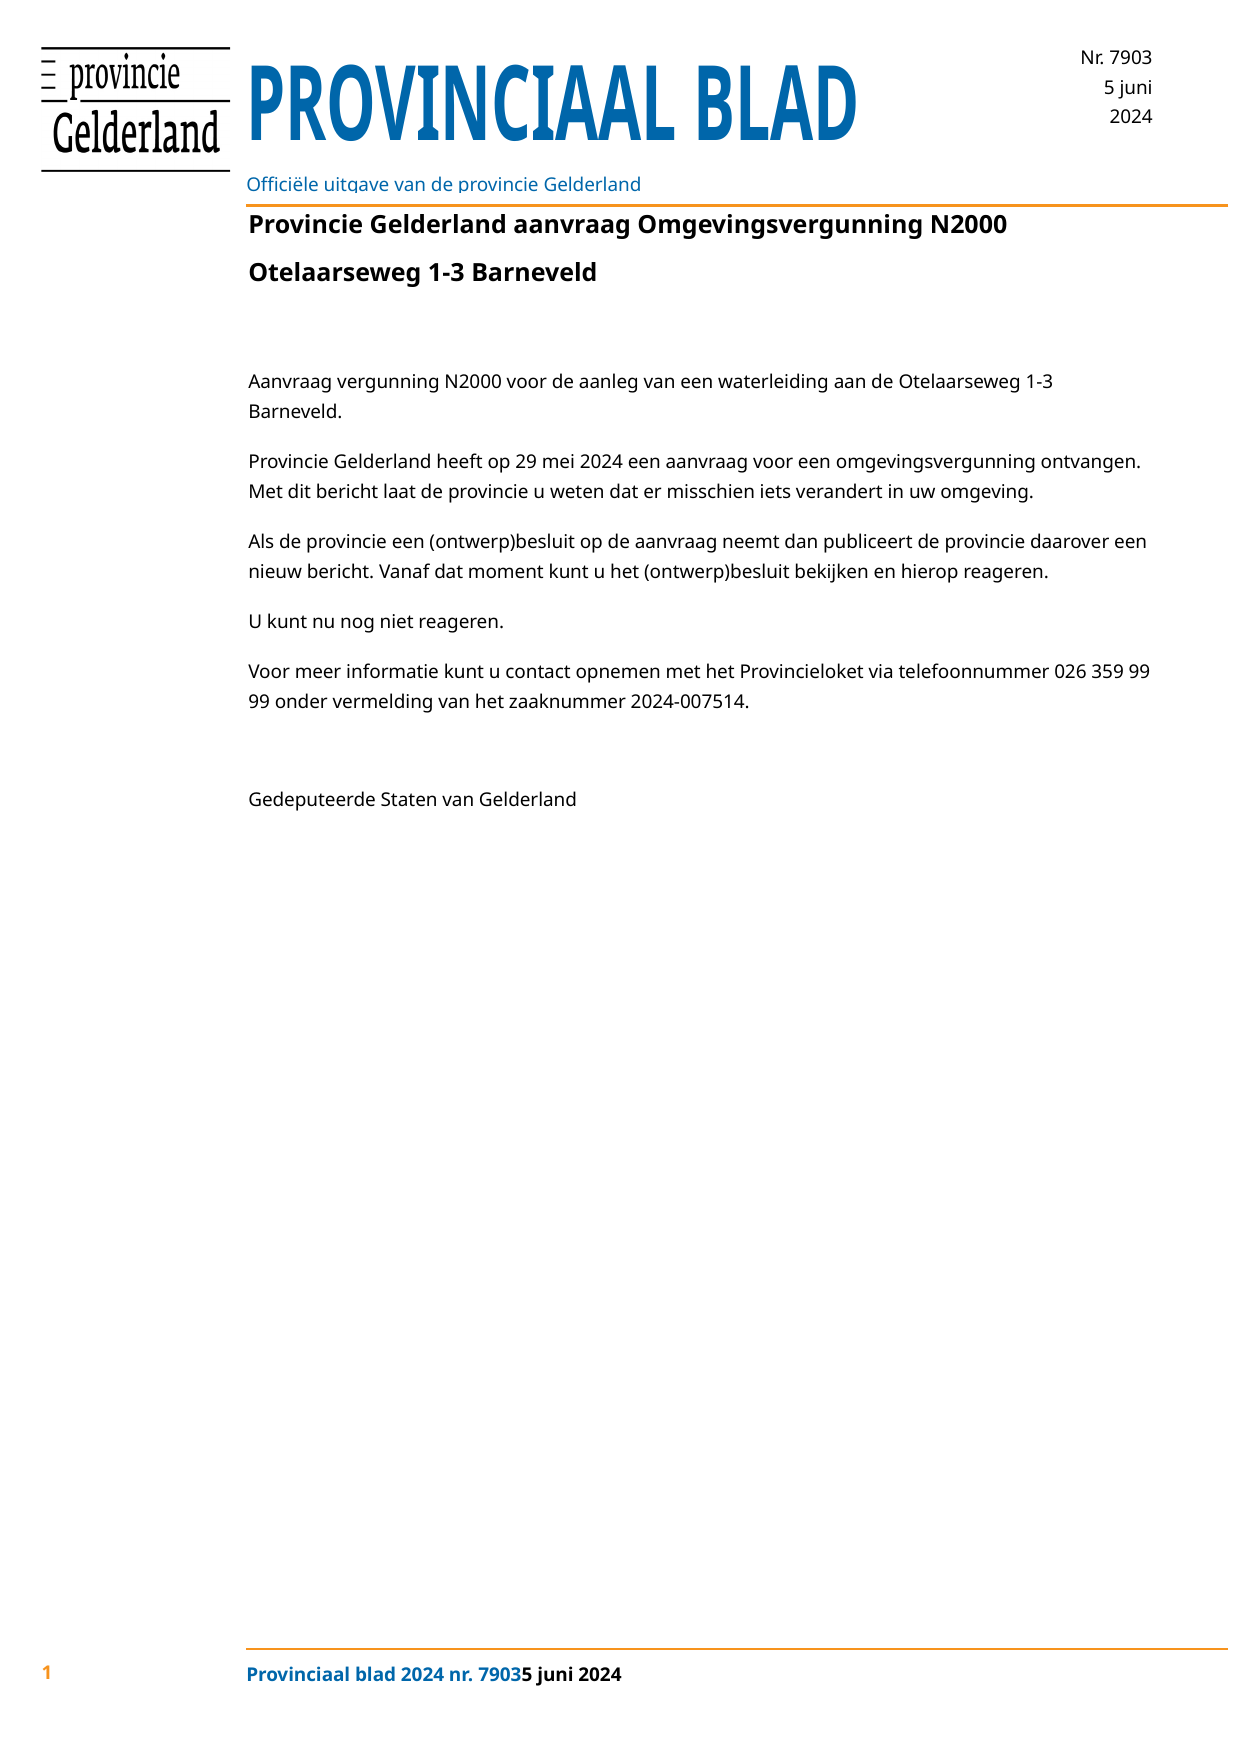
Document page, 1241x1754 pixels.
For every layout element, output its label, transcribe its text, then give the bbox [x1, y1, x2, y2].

picture [41, 47, 231, 172]
text Provincie Gelderland heeft op 29 mei 2024 een aanvraag voor een omgevingsvergunning ontvangen. Met dit bericht laat de provincie u weten dat er misschien iets verandert in uw omgeving. [248, 448, 1152, 504]
text Aanvraag vergunning N2000 voor de aanleg van een waterleiding aan de Otelaarseweg 1-3 Barneveld. [248, 368, 1152, 424]
text Provincie Gelderland aanvraag Omgevingsvergunning N2000 Otelaarseweg 1-3 Barneveld [248, 207, 1152, 288]
text Voor meer informatie kunt u contact opnemen met het Provincieloket via telefoonnummer 026 359 99 99 onder vermelding van het zaaknummer 2024-007514. [248, 659, 1152, 714]
text Als de provincie een (ontwerp)besluit op de aanvraag neemt dan publiceert de provincie daarover een nieuw bericht. Vanaf dat moment kunt u het (ontwerp)besluit bekijken en hierop reageren. [248, 528, 1152, 584]
text U kunt nu nog niet reageren. [248, 608, 1152, 634]
text Gedeputeerde Staten van Gelderland [248, 787, 1152, 812]
